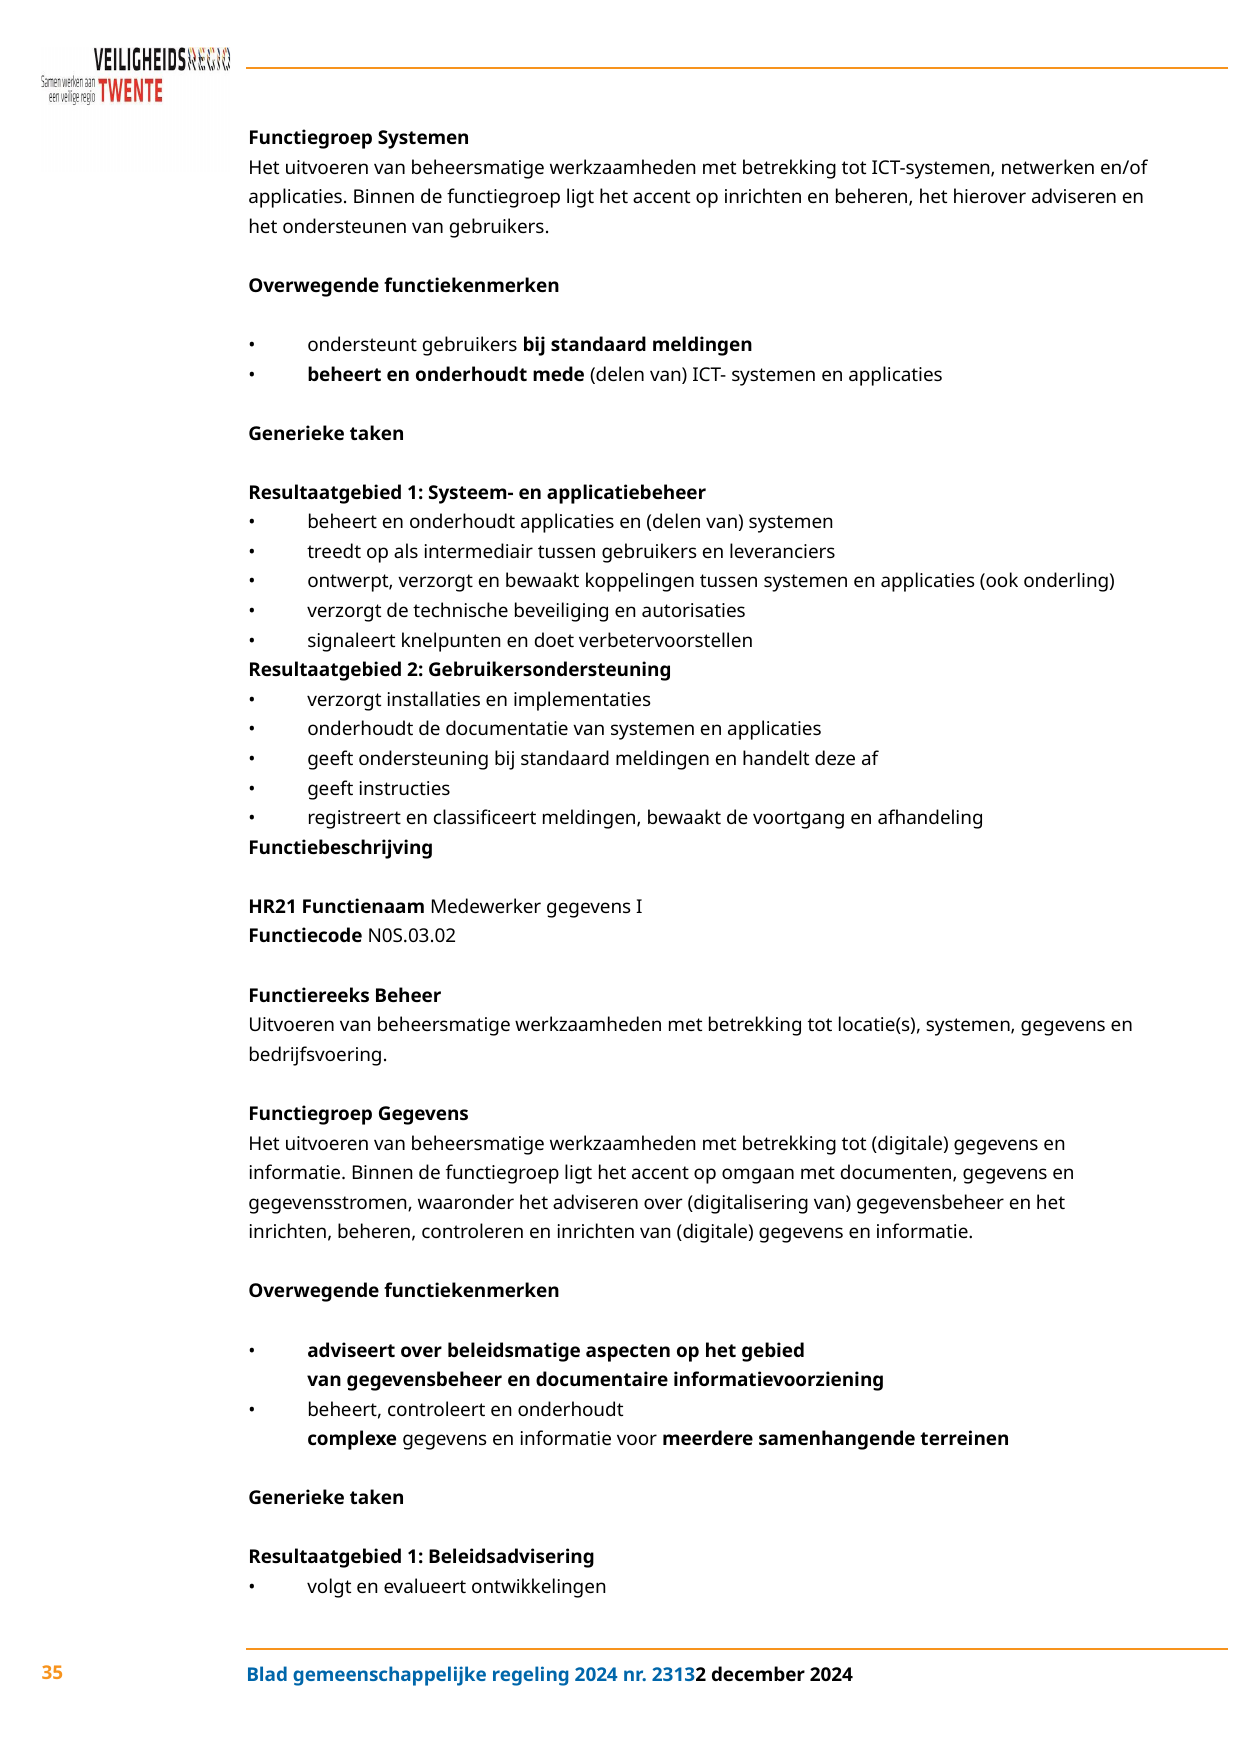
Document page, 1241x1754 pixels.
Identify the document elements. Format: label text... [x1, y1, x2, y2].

text HR21 Functienaam Medewerker gegevens I [248, 893, 1152, 919]
text Functiereeks Beheer [248, 982, 1152, 1007]
picture [41, 47, 231, 172]
text Uitvoeren van beheersmatige werkzaamheden met betrekking tot locatie(s), systemen, gegevens en bedrijfsvoering. [248, 1011, 1152, 1067]
text Het uitvoeren van beheersmatige werkzaamheden met betrekking tot (digitale) gegevens en informatie. Binnen de functiegroep ligt het accent op omgaan met documenten, gegevens en gegevensstromen, waaronder het adviseren over (digitalisering van) gegevensbeheer en het inrichten, beheren, controleren en inrichten van (digitale) gegevens en informatie. [248, 1130, 1152, 1244]
text Functiegroep Gegevens [248, 1100, 1152, 1126]
text Functiegroep Systemen [248, 124, 1152, 150]
list treedt op als intermediair tussen gebruikers en leveranciers [248, 538, 1152, 564]
list onderhoudt de documentatie van systemen en applicaties [248, 716, 1152, 741]
list geeft instructies [248, 775, 1152, 800]
list volgt en evalueert ontwikkelingen [248, 1573, 1152, 1599]
list registreert en classificeert meldingen, bewaakt de voortgang en afhandeling [248, 804, 1152, 830]
text Resultaatgebied 1: Systeem- en applicatiebeheer [248, 479, 1152, 504]
table_header Overwegende functiekenmerken ondersteunt gebruikers bij standaard meldingen beheert en onderhoudt mede (delen van) ICT- systemen en applicaties [248, 273, 1152, 387]
text Functiebeschrijving [248, 834, 1152, 859]
list geeft ondersteuning bij standaard meldingen en handelt deze af [248, 745, 1152, 771]
text Resultaatgebied 1: Beleidsadvisering [248, 1543, 1152, 1569]
text Generieke taken [248, 420, 1152, 445]
text Het uitvoeren van beheersmatige werkzaamheden met betrekking tot ICT-systemen, netwerken en/of applicaties. Binnen de functiegroep ligt het accent op inrichten en beheren, het hierover adviseren en het ondersteunen van gebruikers. [248, 154, 1152, 239]
table_header Overwegende functiekenmerken adviseert over beleidsmatige aspecten op het gebied van gegevensbeheer en documentaire informatievoorziening beheert, controleert en onderhoudt complexe gegevens en informatie voor meerdere samenhangende terreinen [248, 1278, 1152, 1451]
text Resultaatgebied 2: Gebruikersondersteuning [248, 656, 1152, 682]
list signaleert knelpunten en doet verbetervoorstellen [248, 627, 1152, 652]
list ontwerpt, verzorgt en bewaakt koppelingen tussen systemen en applicaties (ook onderling) [248, 568, 1152, 593]
list verzorgt de technische beveiliging en autorisaties [248, 597, 1152, 623]
text Generieke taken [248, 1484, 1152, 1510]
list verzorgt installaties en implementaties [248, 686, 1152, 712]
list beheert en onderhoudt applicaties en (delen van) systemen [248, 508, 1152, 534]
text Functiecode N0S.03.02 [248, 923, 1152, 948]
